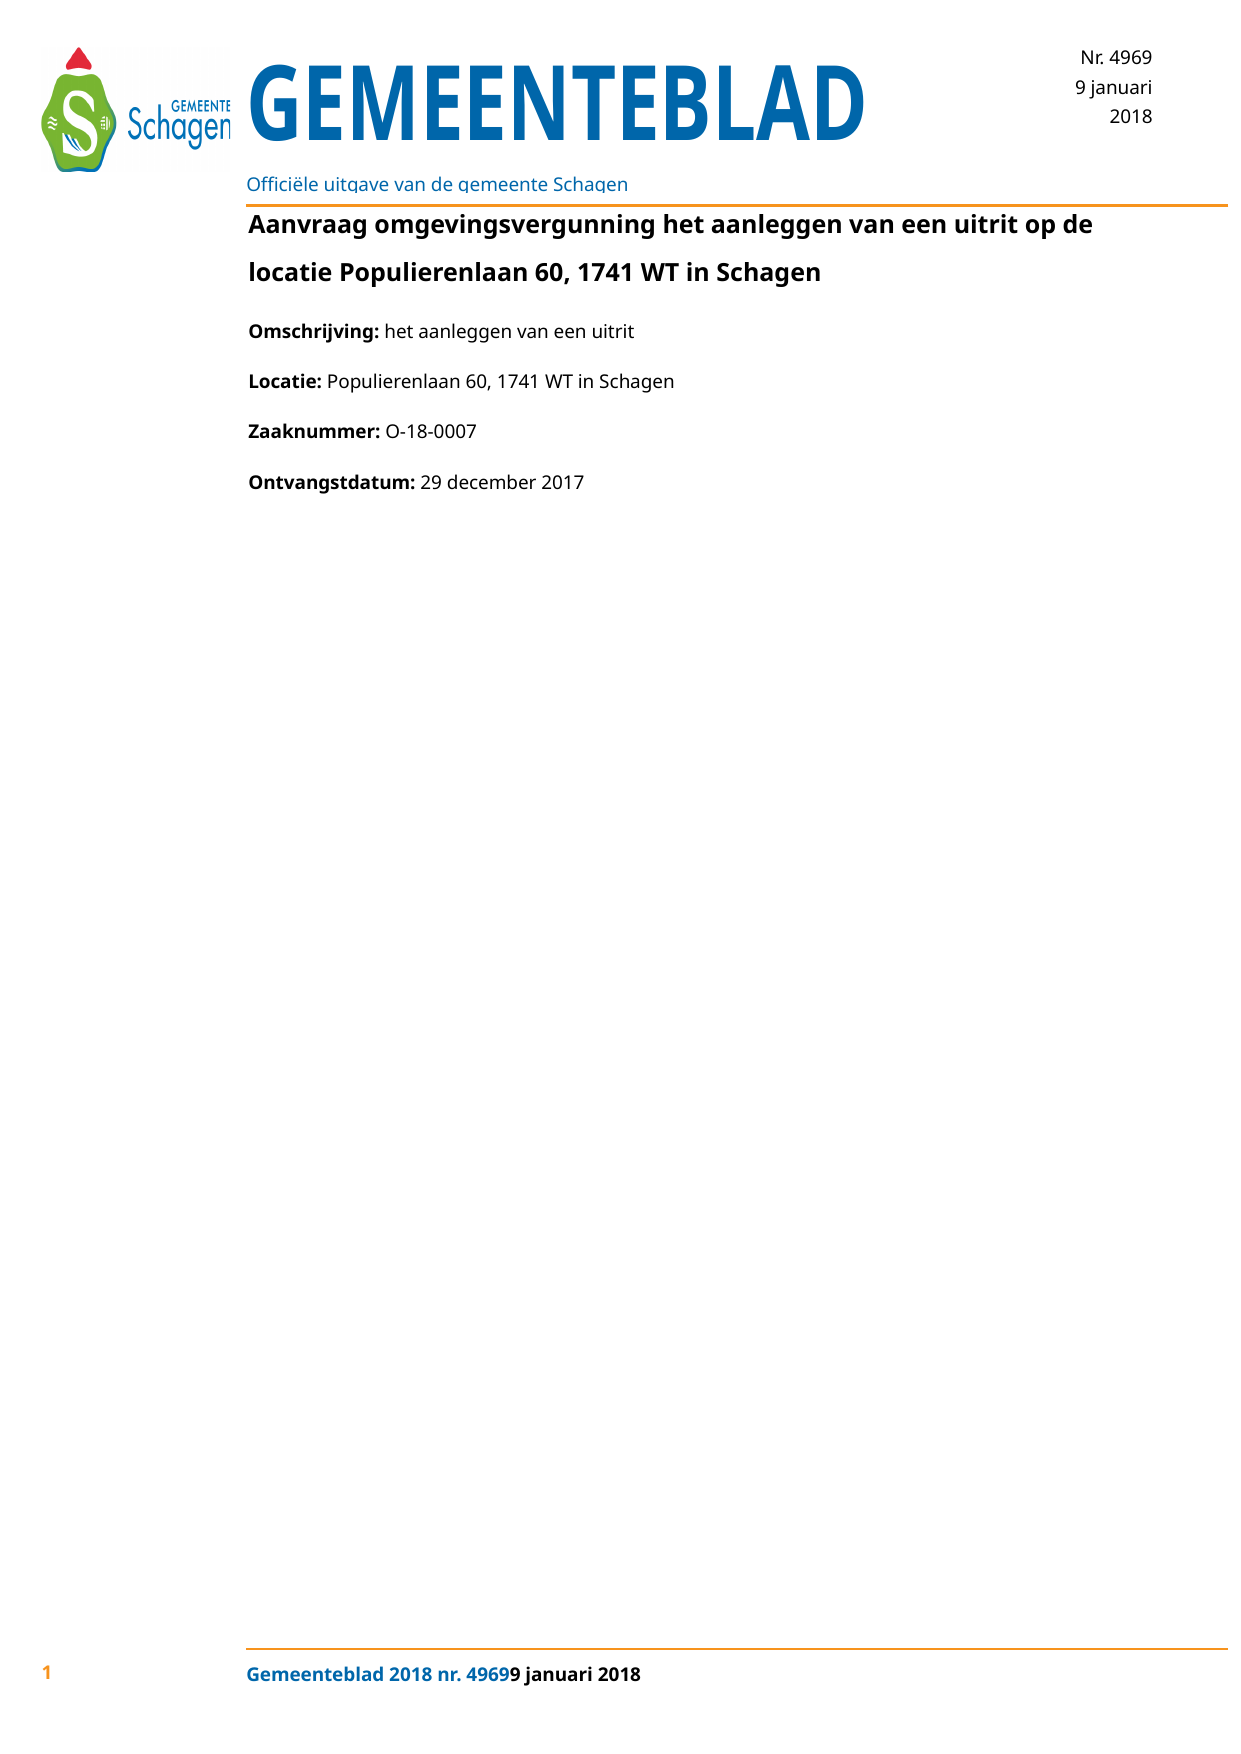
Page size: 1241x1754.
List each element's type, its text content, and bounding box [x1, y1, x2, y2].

text Omschrijving: het aanleggen van een uitrit [248, 318, 1152, 344]
text Ontvangstdatum: 29 december 2017 [248, 469, 1152, 495]
text Locatie: Populierenlaan 60, 1741 WT in Schagen [248, 368, 1152, 394]
text Zaaknummer: O-18-0007 [248, 419, 1152, 444]
picture [41, 47, 231, 172]
text Aanvraag omgevingsvergunning het aanleggen van een uitrit op de locatie Populierenlaan 60, 1741 WT in Schagen [248, 207, 1152, 288]
